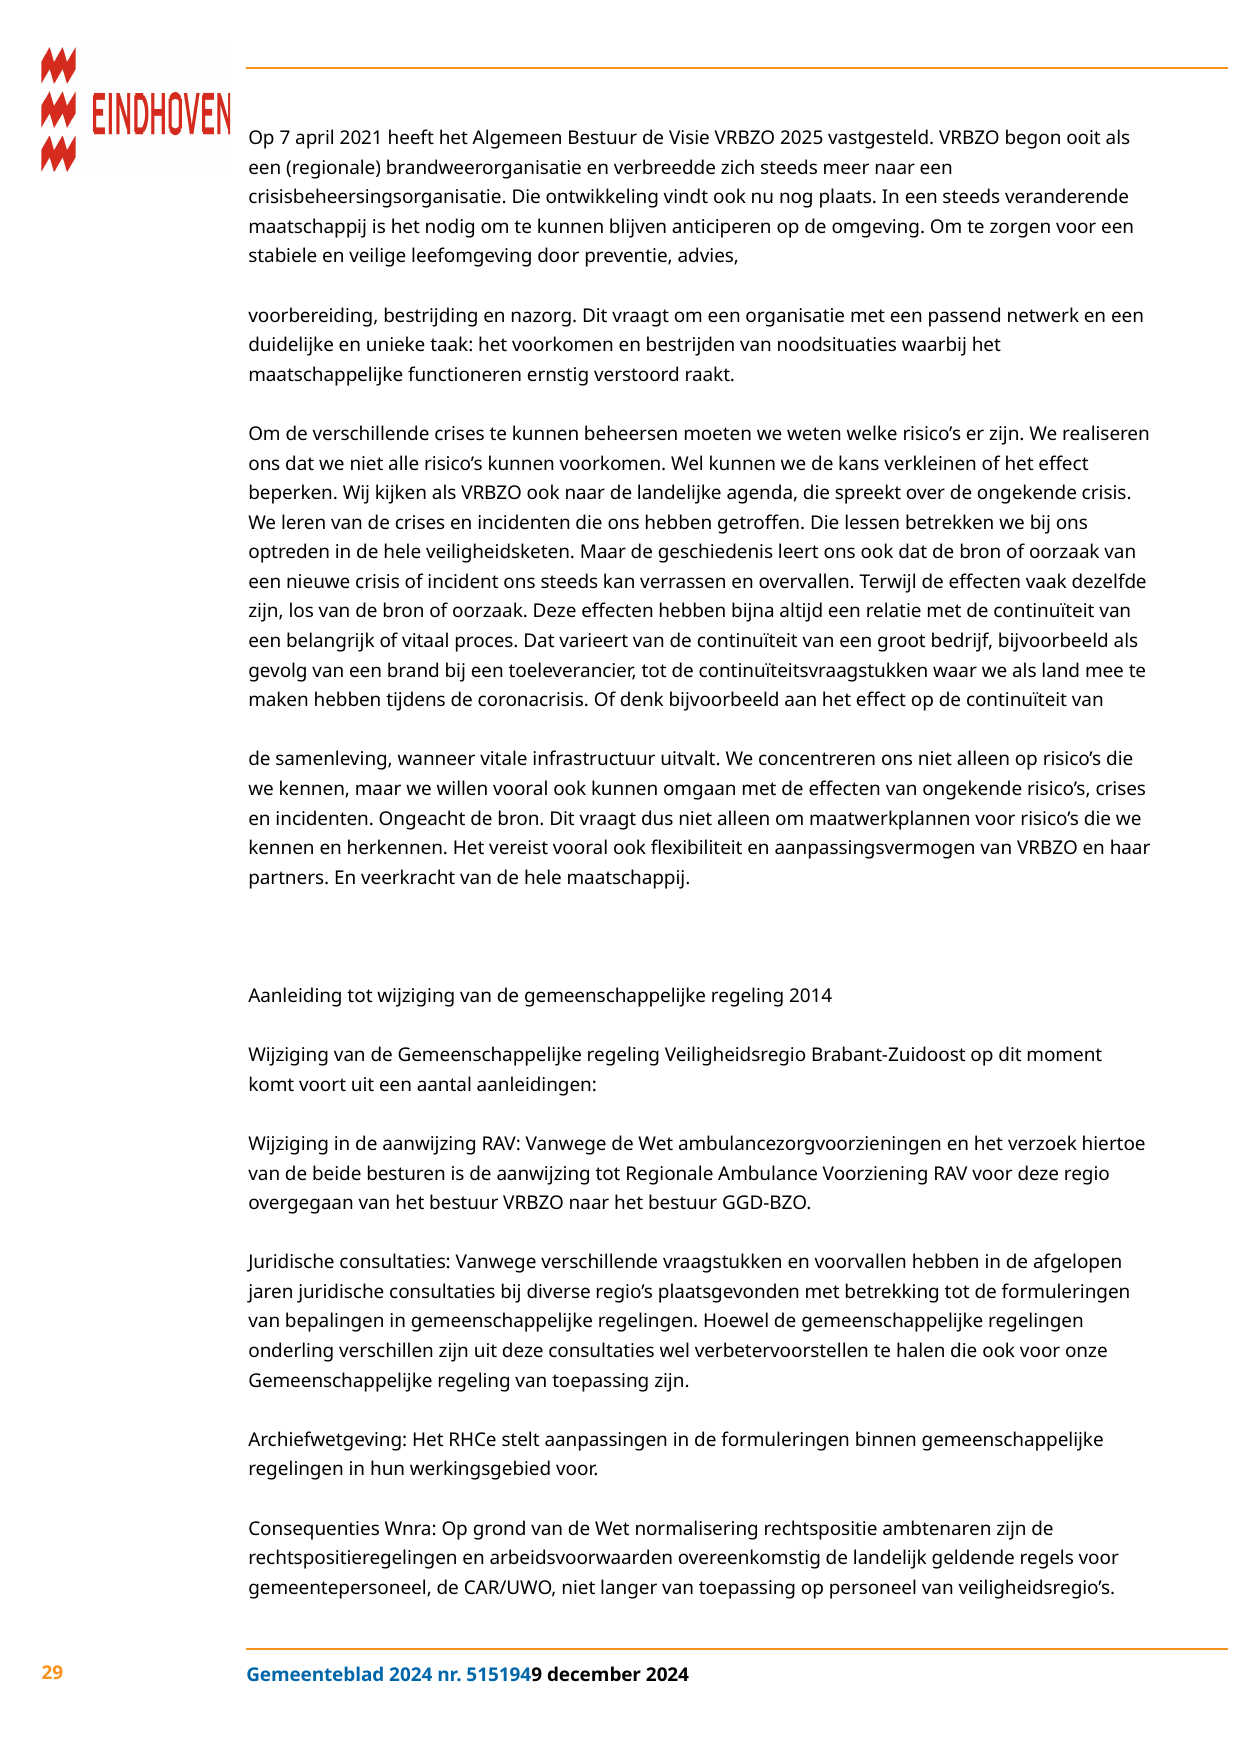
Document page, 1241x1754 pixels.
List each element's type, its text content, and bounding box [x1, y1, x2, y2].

text de samenleving, wanneer vitale infrastructuur uitvalt. We concentreren ons niet alleen op risico’s die we kennen, maar we willen vooral ook kunnen omgaan met de effecten van ongekende risico’s, crises en incidenten. Ongeacht de bron. Dit vraagt dus niet alleen om maatwerkplannen voor risico’s die we kennen en herkennen. Het vereist vooral ook flexibiliteit en aanpassingsvermogen van VRBZO en haar partners. En veerkracht van de hele maatschappij. [248, 746, 1152, 890]
text Consequenties Wnra: Op grond van de Wet normalisering rechtspositie ambtenaren zijn de rechtspositieregelingen en arbeidsvoorwaarden overeenkomstig de landelijk geldende regels voor gemeentepersoneel, de CAR/UWO, niet langer van toepassing op personeel van veiligheidsregio’s. [248, 1515, 1152, 1600]
text voorbereiding, bestrijding en nazorg. Dit vraagt om een organisatie met een passend netwerk en een duidelijke en unieke taak: het voorkomen en bestrijden van noodsituaties waarbij het maatschappelijke functioneren ernstig verstoord raakt. [248, 302, 1152, 387]
text Archiefwetgeving: Het RHCe stelt aanpassingen in de formuleringen binnen gemeenschappelijke regelingen in hun werkingsgebied voor. [248, 1426, 1152, 1481]
text Aanleiding tot wijziging van de gemeenschappelijke regeling 2014 [248, 982, 1152, 1008]
picture [41, 47, 231, 172]
text Wijziging in de aanwijzing RAV: Vanwege de Wet ambulancezorgvoorzieningen en het verzoek hiertoe van de beide besturen is de aanwijzing tot Regionale Ambulance Voorziening RAV voor deze regio overgegaan van het bestuur VRBZO naar het bestuur GGD-BZO. [248, 1130, 1152, 1215]
text Om de verschillende crises te kunnen beheersen moeten we weten welke risico’s er zijn. We realiseren ons dat we niet alle risico’s kunnen voorkomen. Wel kunnen we de kans verkleinen of het effect beperken. Wij kijken als VRBZO ook naar de landelijke agenda, die spreekt over de ongekende crisis. We leren van de crises en incidenten die ons hebben getroffen. Die lessen betrekken we bij ons optreden in de hele veiligheidsketen. Maar de geschiedenis leert ons ook dat de bron of oorzaak van een nieuwe crisis of incident ons steeds kan verrassen en overvallen. Terwijl de effecten vaak dezelfde zijn, los van de bron of oorzaak. Deze effecten hebben bijna altijd een relatie met de continuïteit van een belangrijk of vitaal proces. Dat varieert van de continuïteit van een groot bedrijf, bijvoorbeeld als gevolg van een brand bij een toeleverancier, tot de continuïteitsvraagstukken waar we als land mee te maken hebben tijdens de coronacrisis. Of denk bijvoorbeeld aan het effect op de continuïteit van [248, 420, 1152, 712]
text Wijziging van de Gemeenschappelijke regeling Veiligheidsregio Brabant-Zuidoost op dit moment komt voort uit een aantal aanleidingen: [248, 1041, 1152, 1097]
text Juridische consultaties: Vanwege verschillende vraagstukken en voorvallen hebben in de afgelopen jaren juridische consultaties bij diverse regio’s plaatsgevonden met betrekking tot de formuleringen van bepalingen in gemeenschappelijke regelingen. Hoewel de gemeenschappelijke regelingen onderling verschillen zijn uit deze consultaties wel verbetervoorstellen te halen die ook voor onze Gemeenschappelijke regeling van toepassing zijn. [248, 1248, 1152, 1393]
text Op 7 april 2021 heeft het Algemeen Bestuur de Visie VRBZO 2025 vastgesteld. VRBZO begon ooit als een (regionale) brandweerorganisatie en verbreedde zich steeds meer naar een crisisbeheersingsorganisatie. Die ontwikkeling vindt ook nu nog plaats. In een steeds veranderende maatschappij is het nodig om te kunnen blijven anticiperen op de omgeving. Om te zorgen voor een stabiele en veilige leefomgeving door preventie, advies, [248, 124, 1152, 268]
